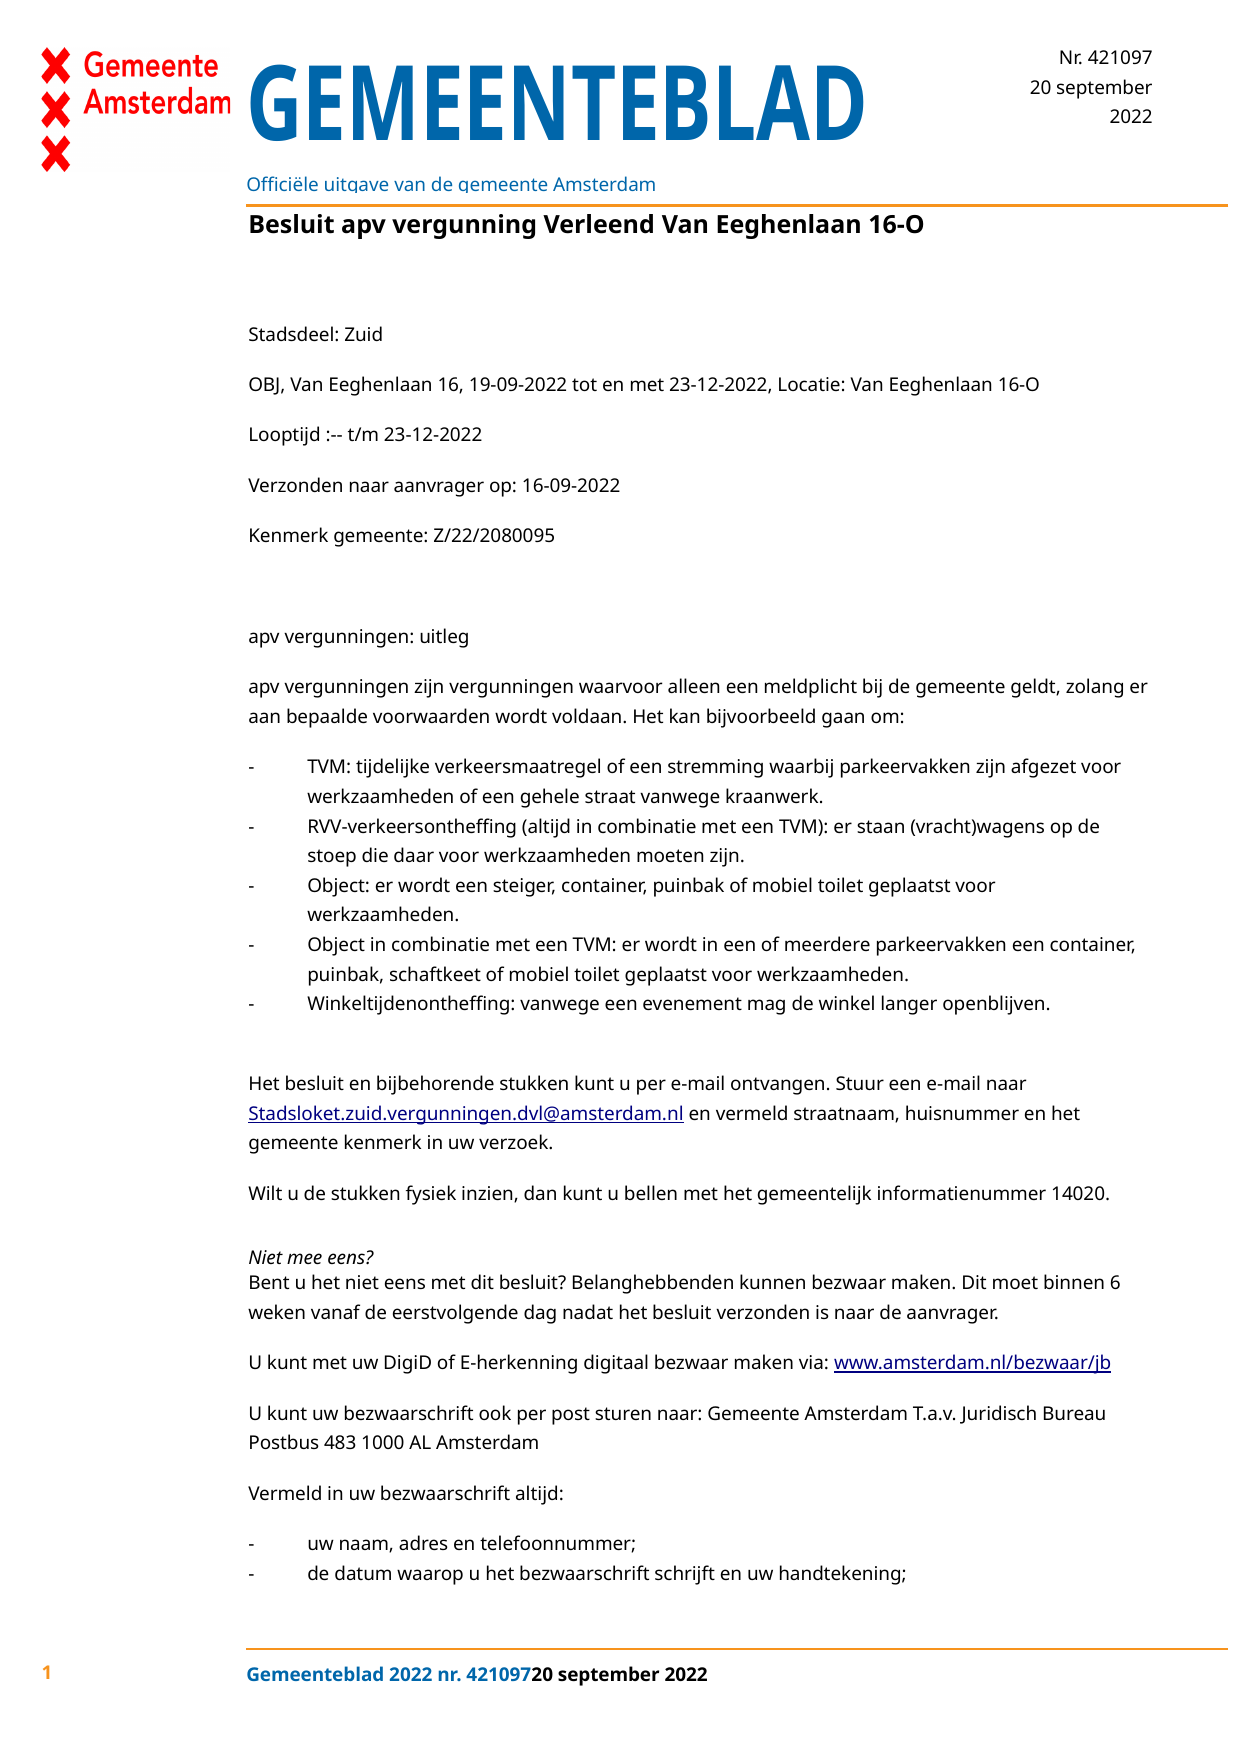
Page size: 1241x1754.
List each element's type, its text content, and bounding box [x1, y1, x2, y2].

text Bent u het niet eens met dit besluit? Belanghebbenden kunnen bezwaar maken. Dit moet binnen 6 weken vanaf de eerstvolgende dag nadat het besluit verzonden is naar de aanvrager. [248, 1269, 1152, 1325]
text Niet mee eens? [248, 1244, 1152, 1269]
text apv vergunningen: uitleg [248, 623, 1152, 649]
text apv vergunningen zijn vergunningen waarvoor alleen een meldplicht bij de gemeente geldt, zolang er aan bepaalde voorwaarden wordt voldaan. Het kan bijvoorbeeld gaan om: [248, 674, 1152, 729]
text Kenmerk gemeente: Z/22/2080095 [248, 522, 1152, 548]
list Object: er wordt een steiger, container, puinbak of mobiel toilet geplaatst voor werkzaamheden. [248, 872, 1152, 927]
text U kunt uw bezwaarschrift ook per post sturen naar: Gemeente Amsterdam T.a.v. Juridisch Bureau Postbus 483 1000 AL Amsterdam [248, 1400, 1152, 1455]
text Besluit apv vergunning Verleend Van Eeghenlaan 16-O [248, 207, 1152, 241]
text Wilt u de stukken fysiek inzien, dan kunt u bellen met het gemeentelijk informatienummer 14020. [248, 1180, 1152, 1206]
picture [41, 47, 231, 172]
list uw naam, adres en telefoonnummer; [248, 1530, 1152, 1556]
text Looptijd :-- t/m 23-12-2022 [248, 422, 1152, 447]
text Het besluit en bijbehorende stukken kunt u per e-mail ontvangen. Stuur een e-mail naar Stadsloket.zuid.vergunningen.dvl@amsterdam.nl en vermeld straatnaam, huisnummer en het gemeente kenmerk in uw verzoek. [248, 1070, 1152, 1155]
text OBJ, Van Eeghenlaan 16, 19-09-2022 tot en met 23-12-2022, Locatie: Van Eeghenlaan 16-O [248, 371, 1152, 397]
list Winkeltijdenontheffing: vanwege een evenement mag de winkel langer openblijven. [248, 990, 1152, 1016]
text Verzonden naar aanvrager op: 16-09-2022 [248, 472, 1152, 498]
text Stadsdeel: Zuid [248, 321, 1152, 346]
text U kunt met uw DigiD of E-herkenning digitaal bezwaar maken via: www.amsterdam.nl/bezwaar/jb [248, 1349, 1152, 1375]
list TVM: tijdelijke verkeersmaatregel of een stremming waarbij parkeervakken zijn afgezet voor werkzaamheden of een gehele straat vanwege kraanwerk. [248, 754, 1152, 809]
list de datum waarop u het bezwaarschrift schrijft en uw handtekening; [248, 1560, 1152, 1586]
list Object in combinatie met een TVM: er wordt in een of meerdere parkeervakken een container, puinbak, schaftkeet of mobiel toilet geplaatst voor werkzaamheden. [248, 931, 1152, 986]
text Vermeld in uw bezwaarschrift altijd: [248, 1480, 1152, 1506]
list RVV-verkeersontheffing (altijd in combinatie met een TVM): er staan (vracht)wagens op de stoep die daar voor werkzaamheden moeten zijn. [248, 813, 1152, 868]
